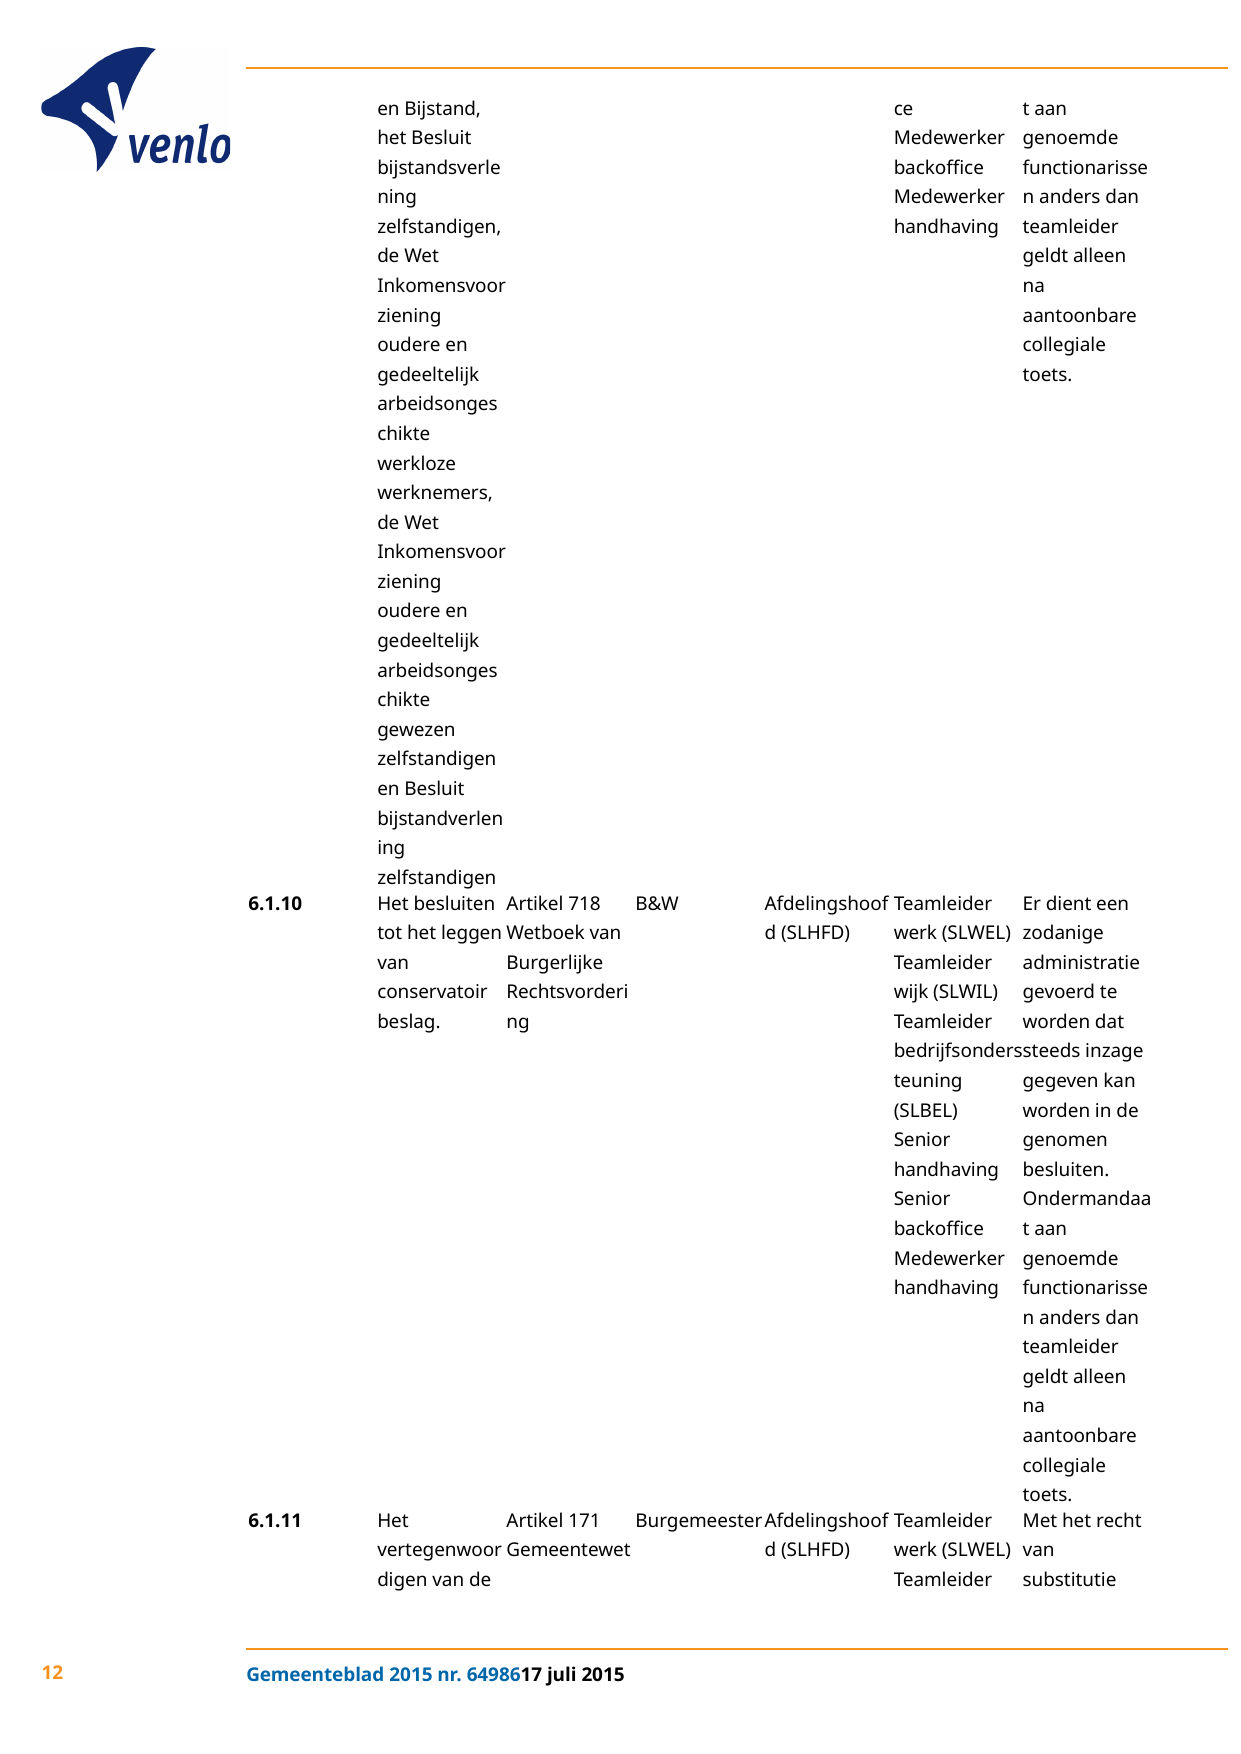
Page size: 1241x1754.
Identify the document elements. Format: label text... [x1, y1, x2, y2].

table_cell Er dient een zodanige administratie gevoerd te worden dat steeds inzage gegeven kan worden in de genomen besluiten. Ondermandaat aan genoemde functionarissen anders dan teamleider geldt alleen na aantoonbare collegiale toets. [1023, 890, 1152, 1507]
table_cell [635, 95, 764, 890]
picture [41, 47, 231, 172]
table_cell [248, 95, 377, 890]
table_cell Artikel 718 Wetboek van Burgerlijke Rechtsvordering [506, 890, 635, 1507]
table_cell Burgemeester [635, 1507, 764, 1592]
table_cell Artikel 171 Gemeentewet [506, 1507, 635, 1592]
table_cell 6.1.10 [248, 890, 377, 1507]
table_cell Het vertegenwoordigen van de [377, 1507, 506, 1592]
table_cell Teamleider werk (SLWEL) Teamleider [894, 1507, 1022, 1592]
table_cell B&W [635, 890, 764, 1507]
table_cell t aan genoemde functionarissen anders dan teamleider geldt alleen na aantoonbare collegiale toets. [1023, 95, 1152, 890]
table_cell Teamleider werk (SLWEL) Teamleider wijk (SLWIL) Teamleider bedrijfsondersteuning (SLBEL) Senior handhaving Senior backoffice Medewerker handhaving [894, 890, 1022, 1507]
table_cell Afdelingshoofd (SLHFD) [764, 890, 893, 1507]
table_cell Afdelingshoofd (SLHFD) [764, 1507, 893, 1592]
table_cell [764, 95, 893, 890]
table_cell Het besluiten tot het leggen van conservatoir beslag. [377, 890, 506, 1507]
table_cell 6.1.11 [248, 1507, 377, 1592]
table_cell ce Medewerker backoffice Medewerker handhaving [894, 95, 1022, 890]
table_cell en Bijstand, het Besluit bijstandsverlening zelfstandigen, de Wet Inkomensvoorziening oudere en gedeeltelijk arbeidsongeschikte werkloze werknemers, de Wet Inkomensvoorziening oudere en gedeeltelijk arbeidsongeschikte gewezen zelfstandigen en Besluit bijstandverlening zelfstandigen [377, 95, 506, 890]
table_cell [506, 95, 635, 890]
table_cell Met het recht van substitutie [1023, 1507, 1152, 1592]
